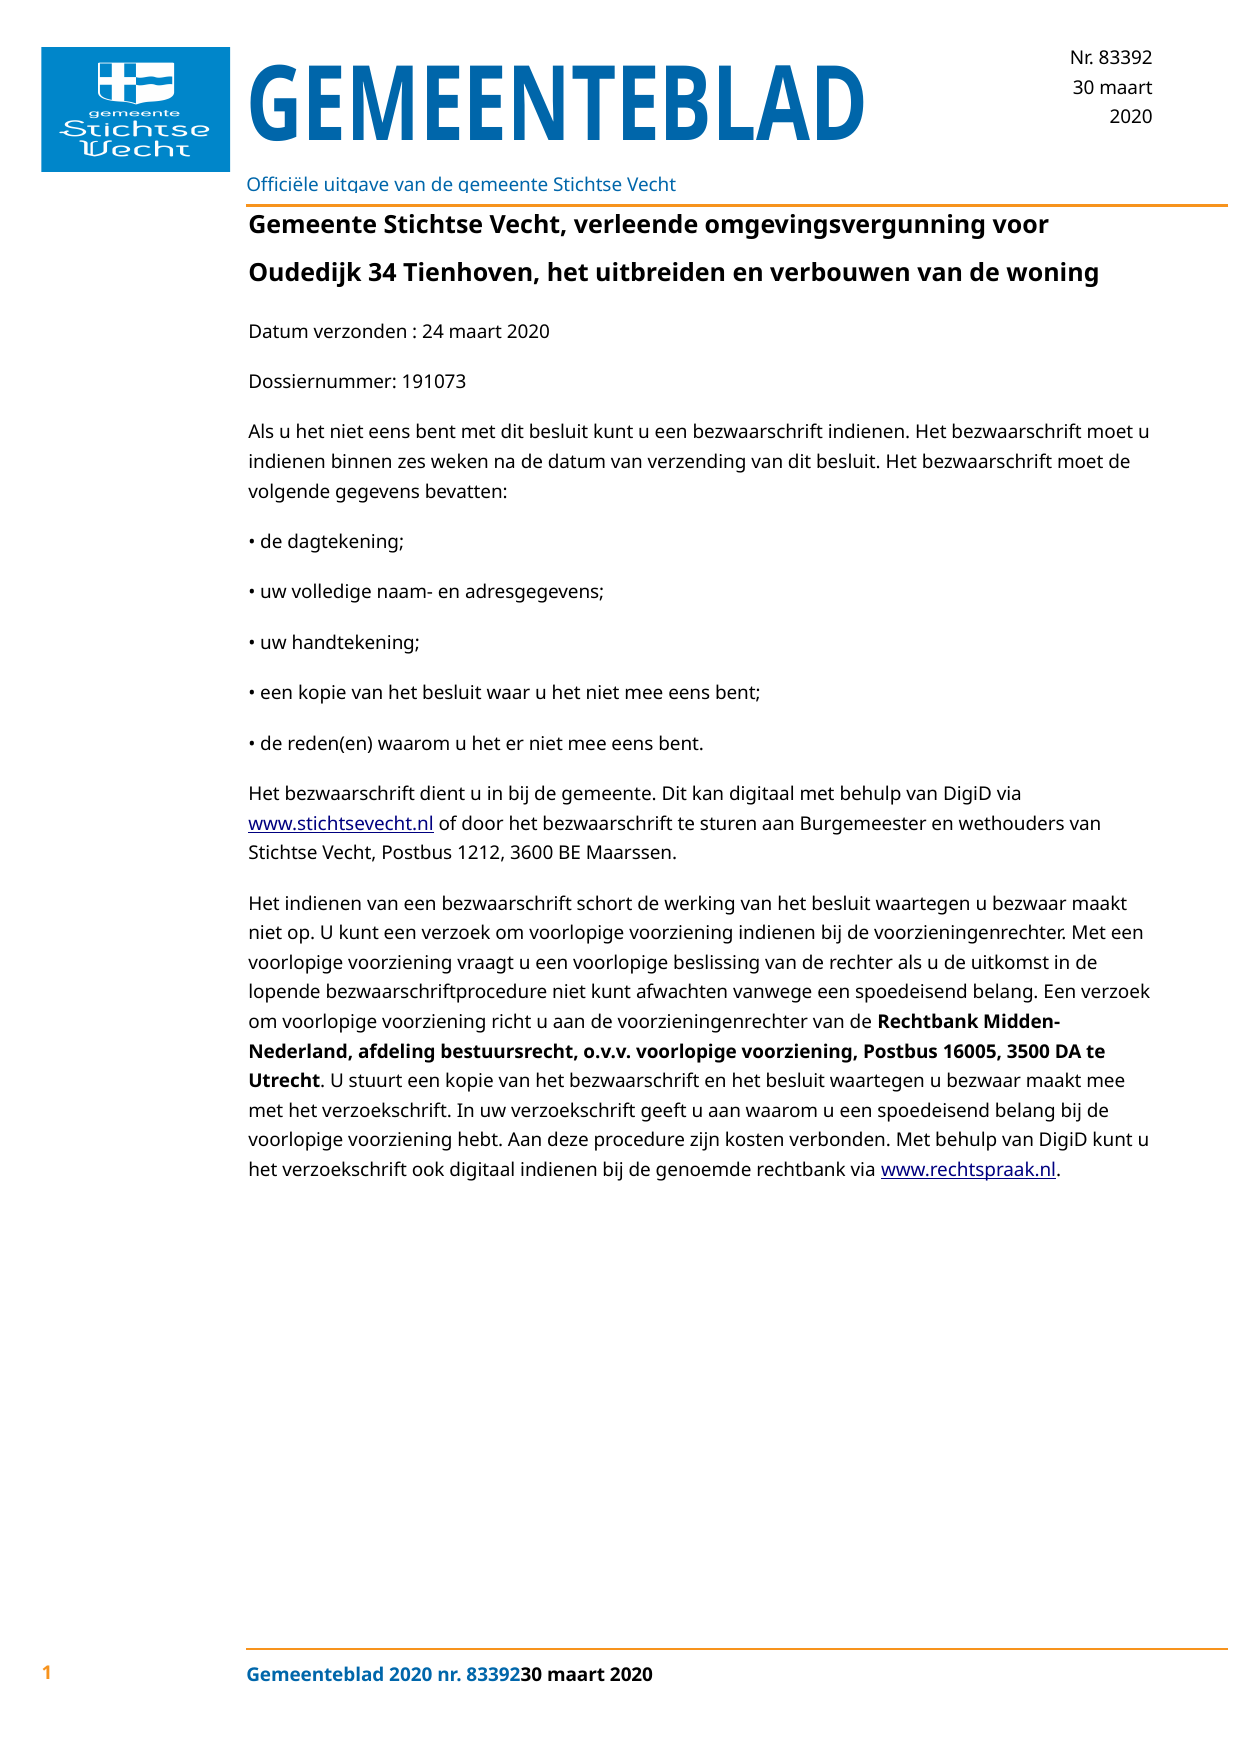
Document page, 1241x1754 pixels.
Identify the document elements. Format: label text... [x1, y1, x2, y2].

picture [99, 63, 135, 101]
text Dossiernummer: 191073 [248, 368, 1152, 394]
text • uw handtekening; [248, 629, 1152, 655]
text Datum verzonden : 24 maart 2020 [248, 318, 1152, 344]
text • een kopie van het besluit waar u het niet mee eens bent; [248, 679, 1152, 705]
text • de reden(en) waarom u het er niet mee eens bent. [248, 730, 1152, 756]
text • uw volledige naam- en adresgegevens; [248, 579, 1152, 604]
text Het bezwaarschrift dient u in bij de gemeente. Dit kan digitaal met behulp van DigiD via www.stichtsevecht.nl of door het bezwaarschrift te sturen aan Burgemeester en wethouders van Stichtse Vecht, Postbus 1212, 3600 BE Maarssen. [248, 780, 1152, 865]
text Het indienen van een bezwaarschrift schort de werking van het besluit waartegen u bezwaar maakt niet op. U kunt een verzoek om voorlopige voorziening indienen bij de voorzieningenrechter. Met een voorlopige voorziening vraagt u een voorlopige beslissing van de rechter als u de uitkomst in de lopende bezwaarschriftprocedure niet kunt afwachten vanwege een spoedeisend belang. Een verzoek om voorlopige voorziening richt u aan de voorzieningenrechter van de Rechtbank Midden-Nederland, afdeling bestuursrecht, o.v.v. voorlopige voorziening, Postbus 16005, 3500 DA te Utrecht. U stuurt een kopie van het bezwaarschrift en het besluit waartegen u bezwaar maakt mee met het verzoekschrift. In uw verzoekschrift geeft u aan waarom u een spoedeisend belang bij de voorlopige voorziening hebt. Aan deze procedure zijn kosten verbonden. Met behulp van DigiD kunt u het verzoekschrift ook digitaal indienen bij de genoemde rechtbank via www.rechtspraak.nl. [248, 890, 1152, 1182]
text Als u het niet eens bent met dit besluit kunt u een bezwaarschrift indienen. Het bezwaarschrift moet u indienen binnen zes weken na de datum van verzending van dit besluit. Het bezwaarschrift moet de volgende gegevens bevatten: [248, 419, 1152, 504]
picture [137, 63, 174, 103]
text • de dagtekening; [248, 528, 1152, 554]
text Gemeente Stichtse Vecht, verleende omgevingsvergunning voor Oudedijk 34 Tienhoven, het uitbreiden en verbouwen van de woning [248, 207, 1152, 288]
